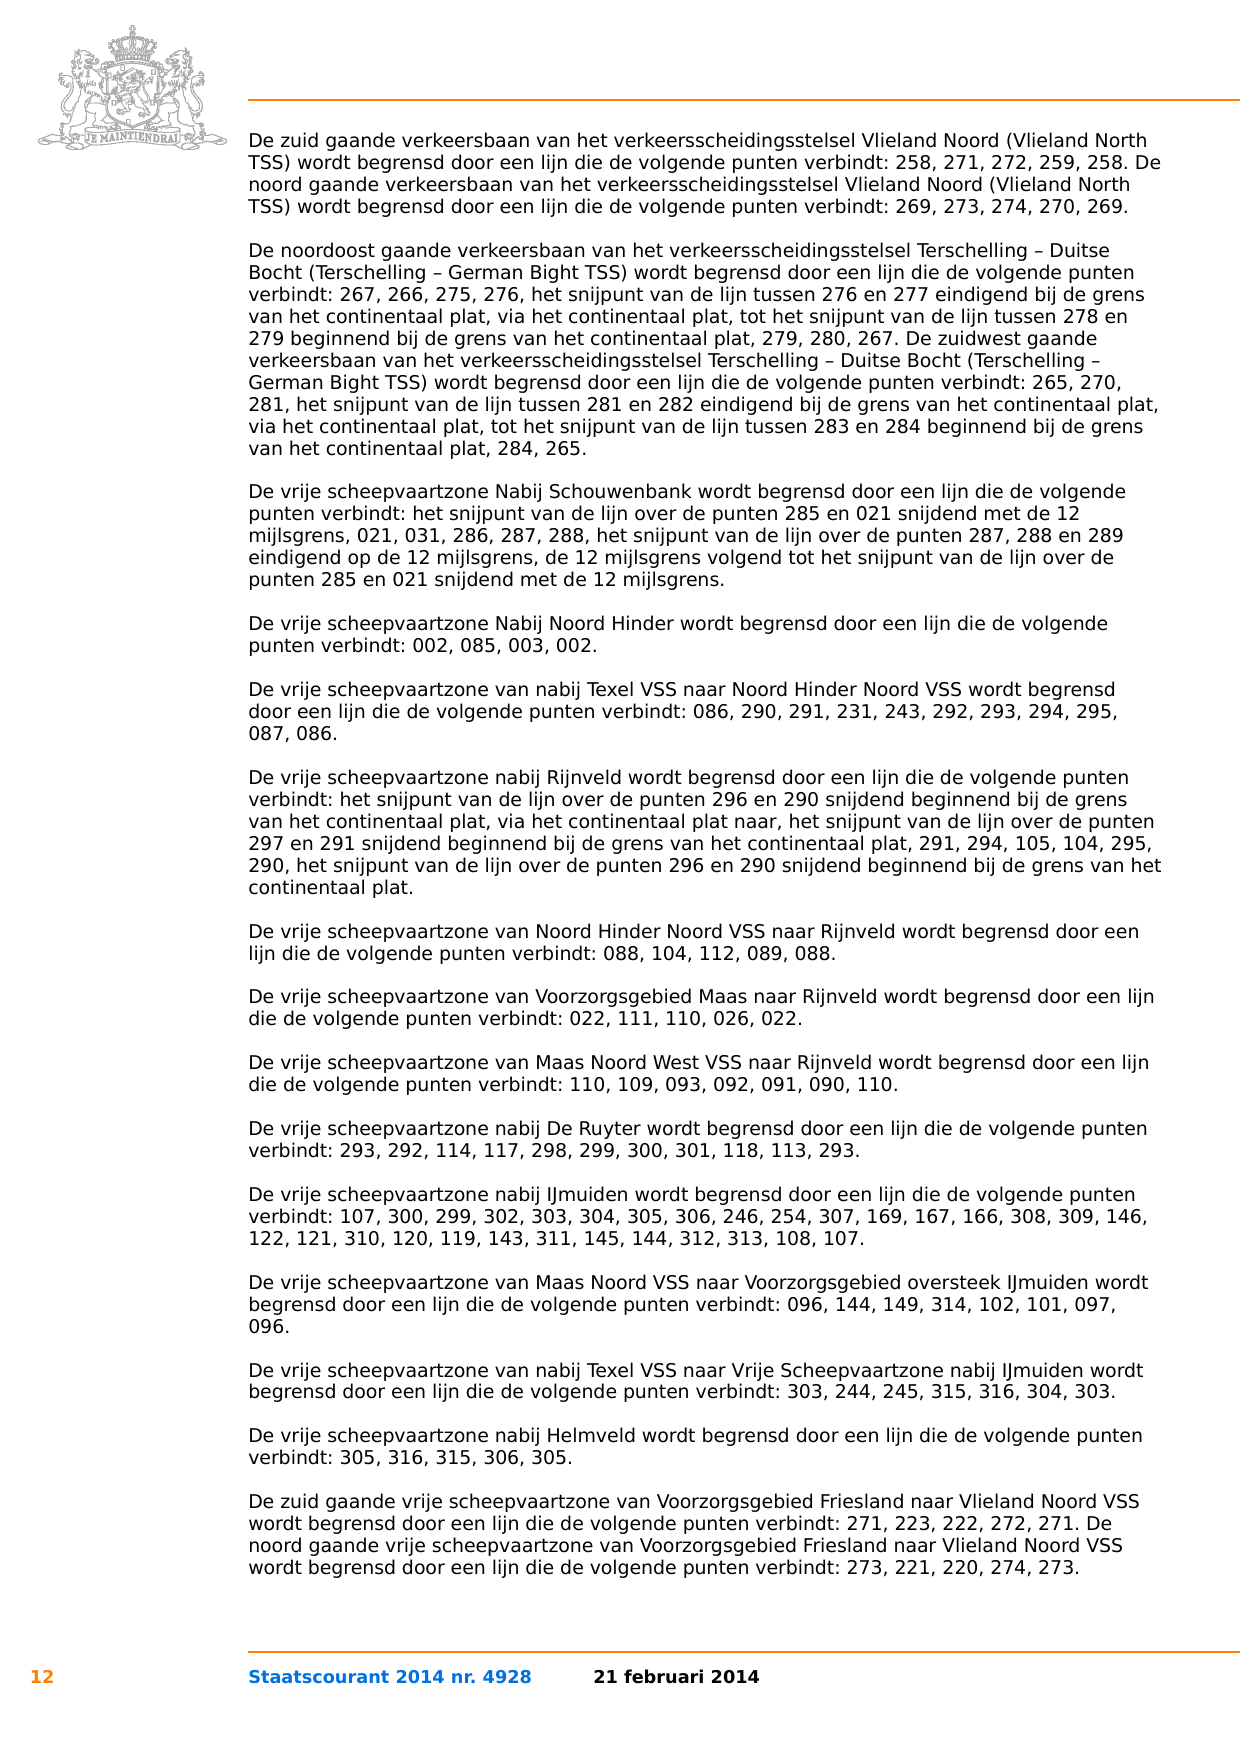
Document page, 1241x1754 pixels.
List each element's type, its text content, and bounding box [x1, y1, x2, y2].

text De vrije scheepvaartzone van Maas Noord West VSS naar Rijnveld wordt begrensd door een lijn die de volgende punten verbindt: 110, 109, 093, 092, 091, 090, 110. [248, 1052, 1163, 1096]
text De vrije scheepvaartzone van Voorzorgsgebied Maas naar Rijnveld wordt begrensd door een lijn die de volgende punten verbindt: 022, 111, 110, 026, 022. [248, 986, 1163, 1030]
text De vrije scheepvaartzone nabij Rijnveld wordt begrensd door een lijn die de volgende punten verbindt: het snijpunt van de lijn over de punten 296 en 290 snijdend beginnend bij de grens van het continentaal plat, via het continentaal plat naar, het snijpunt van de lijn over de punten 297 en 291 snijdend beginnend bij de grens van het continentaal plat, 291, 294, 105, 104, 295, 290, het snijpunt van de lijn over de punten 296 en 290 snijdend beginnend bij de grens van het continentaal plat. [248, 767, 1163, 899]
text De vrije scheepvaartzone nabij De Ruyter wordt begrensd door een lijn die de volgende punten verbindt: 293, 292, 114, 117, 298, 299, 300, 301, 118, 113, 293. [248, 1118, 1163, 1162]
text De zuid gaande vrije scheepvaartzone van Voorzorgsgebied Friesland naar Vlieland Noord VSS wordt begrensd door een lijn die de volgende punten verbindt: 271, 223, 222, 272, 271. De noord gaande vrije scheepvaartzone van Voorzorgsgebied Friesland naar Vlieland Noord VSS wordt begrensd door een lijn die de volgende punten verbindt: 273, 221, 220, 274, 273. [248, 1491, 1163, 1579]
text De vrije scheepvaartzone van Maas Noord VSS naar Voorzorgsgebied oversteek IJmuiden wordt begrensd door een lijn die de volgende punten verbindt: 096, 144, 149, 314, 102, 101, 097, 096. [248, 1272, 1163, 1338]
text De vrije scheepvaartzone van Noord Hinder Noord VSS naar Rijnveld wordt begrensd door een lijn die de volgende punten verbindt: 088, 104, 112, 089, 088. [248, 921, 1163, 964]
text De vrije scheepvaartzone Nabij Noord Hinder wordt begrensd door een lijn die de volgende punten verbindt: 002, 085, 003, 002. [248, 613, 1163, 657]
text De zuid gaande verkeersbaan van het verkeersscheidingsstelsel Vlieland Noord (Vlieland North TSS) wordt begrensd door een lijn die de volgende punten verbindt: 258, 271, 272, 259, 258. De noord gaande verkeersbaan van het verkeersscheidingsstelsel Vlieland Noord (Vlieland North TSS) wordt begrensd door een lijn die de volgende punten verbindt: 269, 273, 274, 270, 269. [248, 130, 1163, 218]
text De noordoost gaande verkeersbaan van het verkeersscheidingsstelsel Terschelling – Duitse Bocht (Terschelling – German Bight TSS) wordt begrensd door een lijn die de volgende punten verbindt: 267, 266, 275, 276, het snijpunt van de lijn tussen 276 en 277 eindigend bij de grens van het continentaal plat, via het continentaal plat, tot het snijpunt van de lijn tussen 278 en 279 beginnend bij de grens van het continentaal plat, 279, 280, 267. De zuidwest gaande verkeersbaan van het verkeersscheidingsstelsel Terschelling – Duitse Bocht (Terschelling – German Bight TSS) wordt begrensd door een lijn die de volgende punten verbindt: 265, 270, 281, het snijpunt van de lijn tussen 281 en 282 eindigend bij de grens van het continentaal plat, via het continentaal plat, tot het snijpunt van de lijn tussen 283 en 284 beginnend bij de grens van het continentaal plat, 284, 265. [248, 240, 1163, 459]
picture [38, 25, 227, 150]
text De vrije scheepvaartzone nabij Helmveld wordt begrensd door een lijn die de volgende punten verbindt: 305, 316, 315, 306, 305. [248, 1425, 1163, 1469]
text De vrije scheepvaartzone nabij IJmuiden wordt begrensd door een lijn die de volgende punten verbindt: 107, 300, 299, 302, 303, 304, 305, 306, 246, 254, 307, 169, 167, 166, 308, 309, 146, 122, 121, 310, 120, 119, 143, 311, 145, 144, 312, 313, 108, 107. [248, 1184, 1163, 1250]
text De vrije scheepvaartzone Nabij Schouwenbank wordt begrensd door een lijn die de volgende punten verbindt: het snijpunt van de lijn over de punten 285 en 021 snijdend met de 12 mijlsgrens, 021, 031, 286, 287, 288, het snijpunt van de lijn over de punten 287, 288 en 289 eindigend op de 12 mijlsgrens, de 12 mijlsgrens volgend tot het snijpunt van de lijn over de punten 285 en 021 snijdend met de 12 mijlsgrens. [248, 481, 1163, 591]
text De vrije scheepvaartzone van nabij Texel VSS naar Vrije Scheepvaartzone nabij IJmuiden wordt begrensd door een lijn die de volgende punten verbindt: 303, 244, 245, 315, 316, 304, 303. [248, 1359, 1163, 1403]
text De vrije scheepvaartzone van nabij Texel VSS naar Noord Hinder Noord VSS wordt begrensd door een lijn die de volgende punten verbindt: 086, 290, 291, 231, 243, 292, 293, 294, 295, 087, 086. [248, 679, 1163, 745]
